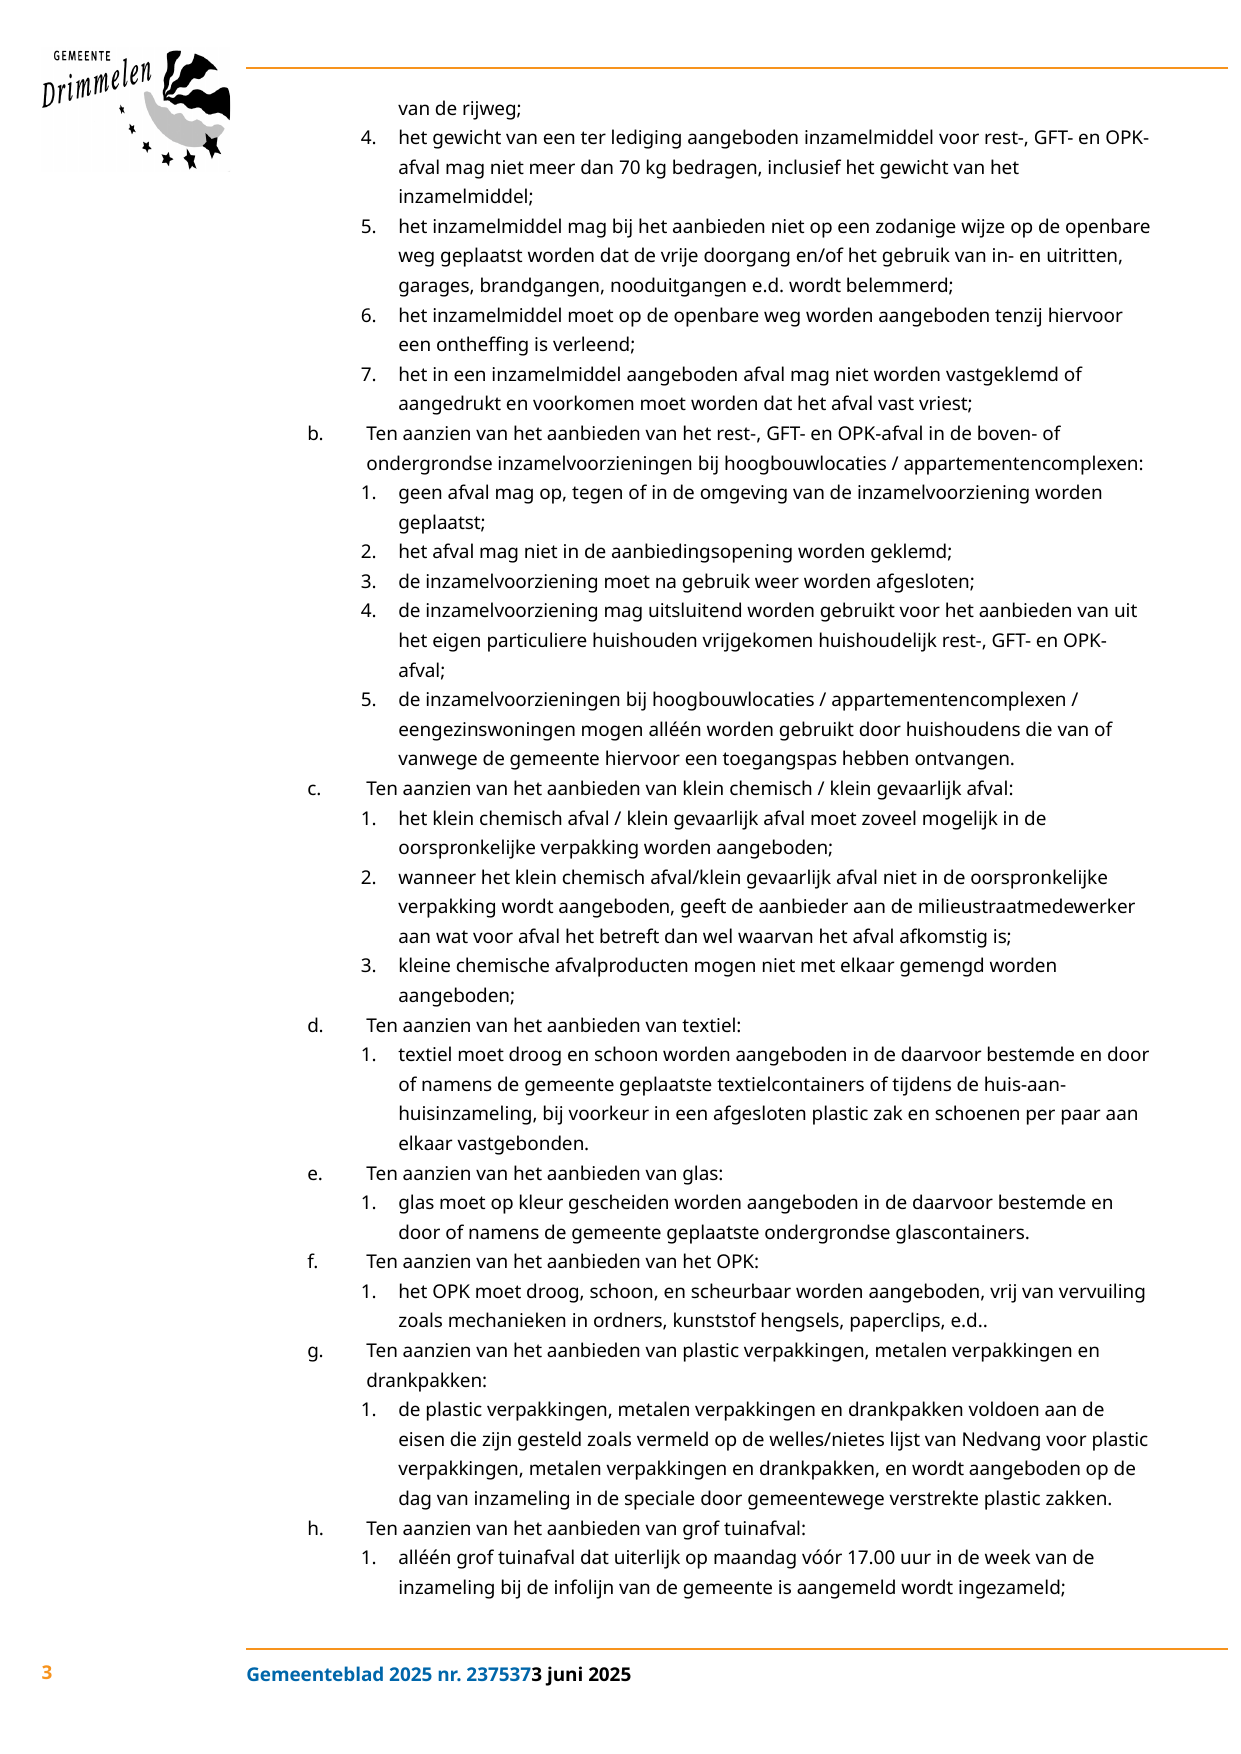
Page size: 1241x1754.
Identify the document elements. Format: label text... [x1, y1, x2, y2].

picture [41, 47, 231, 172]
list Ten aanzien van het aanbieden van textiel: [307, 1012, 1152, 1038]
list het in een inzamelmiddel aangeboden afval mag niet worden vastgeklemd of aangedrukt en voorkomen moet worden dat het afval vast vriest; [361, 361, 1152, 416]
list alléén grof tuinafval dat uiterlijk op maandag vóór 17.00 uur in de week van de inzameling bij de infolijn van de gemeente is aangemeld wordt ingezameld; [361, 1544, 1152, 1600]
list Ten aanzien van het aanbieden van glas: [307, 1160, 1152, 1186]
list het gewicht van een ter lediging aangeboden inzamelmiddel voor rest-, GFT- en OPK-afval mag niet meer dan 70 kg bedragen, inclusief het gewicht van het inzamelmiddel; [361, 124, 1152, 209]
list Ten aanzien van het aanbieden van klein chemisch / klein gevaarlijk afval: [307, 775, 1152, 801]
list de inzamelvoorzieningen bij hoogbouwlocaties / appartementencomplexen / eengezinswoningen mogen alléén worden gebruikt door huishoudens die van of vanwege de gemeente hiervoor een toegangspas hebben ontvangen. [361, 686, 1152, 771]
list het OPK moet droog, schoon, en scheurbaar worden aangeboden, vrij van vervuiling zoals mechanieken in ordners, kunststof hengsels, paperclips, e.d.. [361, 1278, 1152, 1333]
list het inzamelmiddel mag bij het aanbieden niet op een zodanige wijze op de openbare weg geplaatst worden dat de vrije doorgang en/of het gebruik van in- en uitritten, garages, brandgangen, nooduitgangen e.d. wordt belemmerd; [361, 213, 1152, 298]
list het afval mag niet in de aanbiedingsopening worden geklemd; [361, 538, 1152, 564]
list van de rijweg; [361, 95, 1152, 121]
list Ten aanzien van het aanbieden van het rest-, GFT- en OPK-afval in de boven- of ondergrondse inzamelvoorzieningen bij hoogbouwlocaties / appartementencomplexen: [307, 420, 1152, 476]
list Ten aanzien van het aanbieden van grof tuinafval: [307, 1515, 1152, 1541]
list kleine chemische afvalproducten mogen niet met elkaar gemengd worden aangeboden; [361, 953, 1152, 1008]
list wanneer het klein chemisch afval/klein gevaarlijk afval niet in de oorspronkelijke verpakking wordt aangeboden, geeft de aanbieder aan de milieustraatmedewerker aan wat voor afval het betreft dan wel waarvan het afval afkomstig is; [361, 864, 1152, 949]
list de inzamelvoorziening mag uitsluitend worden gebruikt voor het aanbieden van uit het eigen particuliere huishouden vrijgekomen huishoudelijk rest-, GFT- en OPK-afval; [361, 598, 1152, 683]
list het klein chemisch afval / klein gevaarlijk afval moet zoveel mogelijk in de oorspronkelijke verpakking worden aangeboden; [361, 805, 1152, 860]
list glas moet op kleur gescheiden worden aangeboden in de daarvoor bestemde en door of namens de gemeente geplaatste ondergrondse glascontainers. [361, 1189, 1152, 1245]
list het inzamelmiddel moet op de openbare weg worden aangeboden tenzij hiervoor een ontheffing is verleend; [361, 302, 1152, 357]
list Ten aanzien van het aanbieden van plastic verpakkingen, metalen verpakkingen en drankpakken: [307, 1337, 1152, 1393]
list Ten aanzien van het aanbieden van het OPK: [307, 1248, 1152, 1274]
list de inzamelvoorziening moet na gebruik weer worden afgesloten; [361, 568, 1152, 594]
list de plastic verpakkingen, metalen verpakkingen en drankpakken voldoen aan de eisen die zijn gesteld zoals vermeld op de welles/nietes lijst van Nedvang voor plastic verpakkingen, metalen verpakkingen en drankpakken, en wordt aangeboden op de dag van inzameling in de speciale door gemeentewege verstrekte plastic zakken. [361, 1396, 1152, 1511]
list textiel moet droog en schoon worden aangeboden in de daarvoor bestemde en door of namens de gemeente geplaatste textielcontainers of tijdens de huis-aan-huisinzameling, bij voorkeur in een afgesloten plastic zak en schoenen per paar aan elkaar vastgebonden. [361, 1041, 1152, 1156]
list geen afval mag op, tegen of in de omgeving van de inzamelvoorziening worden geplaatst; [361, 479, 1152, 535]
